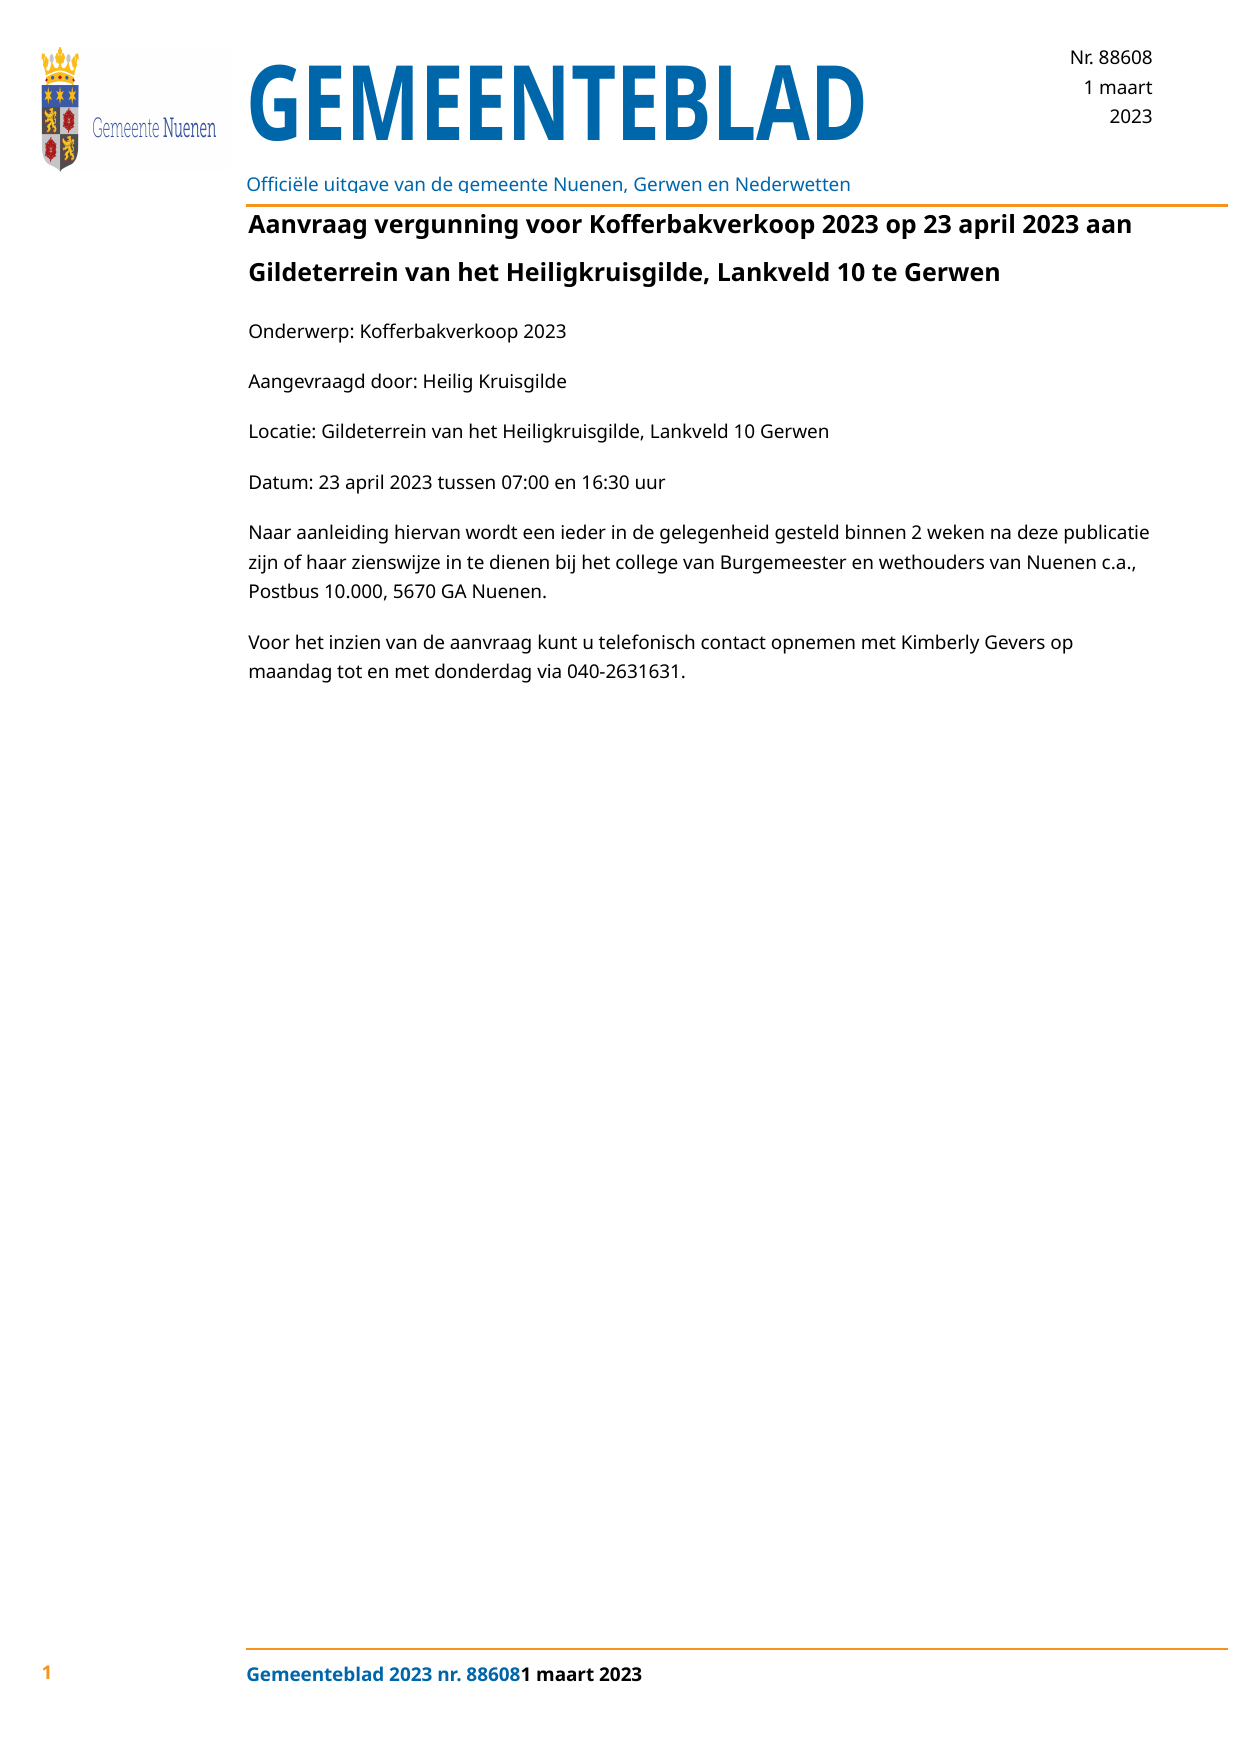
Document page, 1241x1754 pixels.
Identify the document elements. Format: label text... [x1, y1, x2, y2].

text Aangevraagd door: Heilig Kruisgilde [248, 368, 1152, 394]
text Naar aanleiding hiervan wordt een ieder in de gelegenheid gesteld binnen 2 weken na deze publicatie zijn of haar zienswijze in te dienen bij het college van Burgemeester en wethouders van Nuenen c.a., Postbus 10.000, 5670 GA Nuenen. [248, 519, 1152, 604]
text Aanvraag vergunning voor Kofferbakverkoop 2023 op 23 april 2023 aan Gildeterrein van het Heiligkruisgilde, Lankveld 10 te Gerwen [248, 207, 1152, 288]
text Datum: 23 april 2023 tussen 07:00 en 16:30 uur [248, 469, 1152, 495]
text Onderwerp: Kofferbakverkoop 2023 [248, 318, 1152, 344]
picture [41, 47, 231, 172]
text Locatie: Gildeterrein van het Heiligkruisgilde, Lankveld 10 Gerwen [248, 419, 1152, 444]
text Voor het inzien van de aanvraag kunt u telefonisch contact opnemen met Kimberly Gevers op maandag tot en met donderdag via 040-2631631. [248, 629, 1152, 684]
